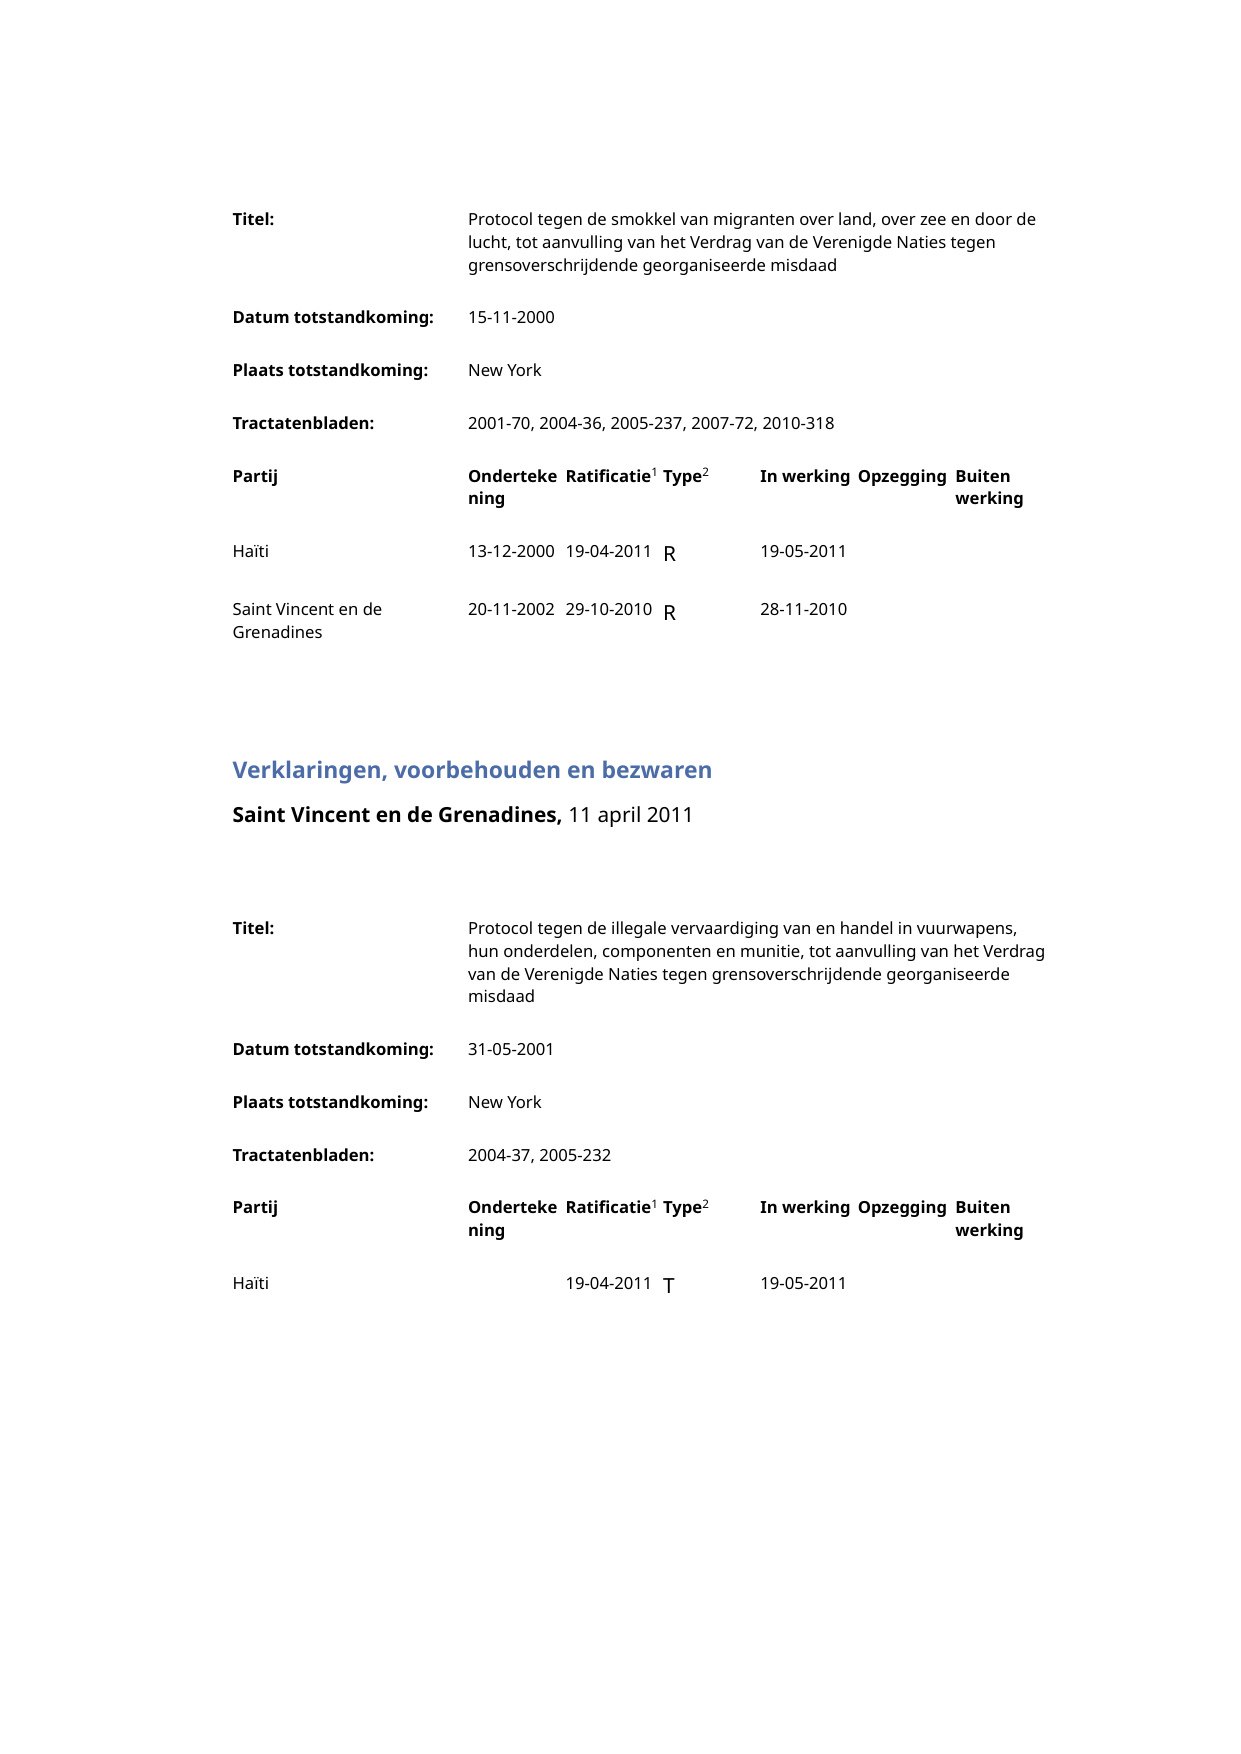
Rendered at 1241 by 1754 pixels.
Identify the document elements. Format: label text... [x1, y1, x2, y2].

table_cell 13-12-2000 [468, 540, 565, 598]
table_header Protocol tegen de illegale vervaardiging van en handel in vuurwapens, hun onderdelen, componenten en munitie, tot aanvulling van het Verdrag van de Verenigde Naties tegen grensoverschrijdende georganiseerde misdaad [468, 917, 1053, 1038]
table_cell New York [468, 1091, 1053, 1143]
table_cell Tractatenbladen: [233, 1143, 468, 1196]
table_cell [468, 1271, 565, 1330]
table_cell 19-05-2011 [760, 540, 858, 598]
table_cell Type2 [663, 1196, 760, 1271]
table_header Protocol tegen de smokkel van migranten over land, over zee en door de lucht, tot aanvulling van het Verdrag van de Verenigde Naties tegen grensoverschrijdende georganiseerde misdaad [468, 208, 1053, 306]
table_cell Plaats totstandkoming: [233, 359, 468, 411]
table_cell Tractatenbladen: [233, 411, 468, 464]
table_cell 19-05-2011 [760, 1271, 858, 1330]
table_cell [858, 540, 955, 598]
table_cell 19-04-2011 [565, 1271, 663, 1330]
table_cell 20-11-2002 [468, 598, 565, 673]
table_cell [955, 540, 1053, 598]
table_cell Plaats totstandkoming: [233, 1091, 468, 1143]
table_cell Partij [233, 1196, 468, 1271]
table_cell Opzegging [858, 464, 955, 539]
table_cell 15-11-2000 [468, 306, 1053, 359]
table_cell 28-11-2010 [760, 598, 858, 673]
table_cell R [663, 540, 760, 598]
table_cell R [663, 598, 760, 673]
table_cell [955, 1271, 1053, 1330]
table_cell 2001-70, 2004-36, 2005-237, 2007-72, 2010-318 [468, 411, 1053, 464]
table_cell [955, 598, 1053, 673]
table_cell [858, 598, 955, 673]
table_cell Ratificatie1 [565, 1196, 663, 1271]
table_cell Opzegging [858, 1196, 955, 1271]
table_header Titel: [233, 917, 468, 1038]
text Saint Vincent en de Grenadines, 11 april 2011 [232, 801, 1053, 829]
table_cell 31-05-2001 [468, 1038, 1053, 1091]
subtitle Verklaringen, voorbehouden en bezwaren [232, 754, 1053, 786]
table_cell Type2 [663, 464, 760, 539]
table_cell New York [468, 359, 1053, 411]
table_cell Ondertekening [468, 1196, 565, 1271]
table_cell In werking [760, 1196, 858, 1271]
table_cell Saint Vincent en de Grenadines [233, 598, 468, 673]
table_cell Haïti [233, 540, 468, 598]
table_cell Buiten werking [955, 464, 1053, 539]
table_cell 19-04-2011 [565, 540, 663, 598]
table_cell 2004-37, 2005-232 [468, 1143, 1053, 1196]
table_cell Datum totstandkoming: [233, 1038, 468, 1091]
table_cell Datum totstandkoming: [233, 306, 468, 359]
table_cell T [663, 1271, 760, 1330]
table_cell Haïti [233, 1271, 468, 1330]
table_cell Buiten werking [955, 1196, 1053, 1271]
table_cell 29-10-2010 [565, 598, 663, 673]
table_cell Ondertekening [468, 464, 565, 539]
table_cell Partij [233, 464, 468, 539]
table_cell In werking [760, 464, 858, 539]
table_cell Ratificatie1 [565, 464, 663, 539]
table_cell [858, 1271, 955, 1330]
table_header Titel: [233, 208, 468, 306]
